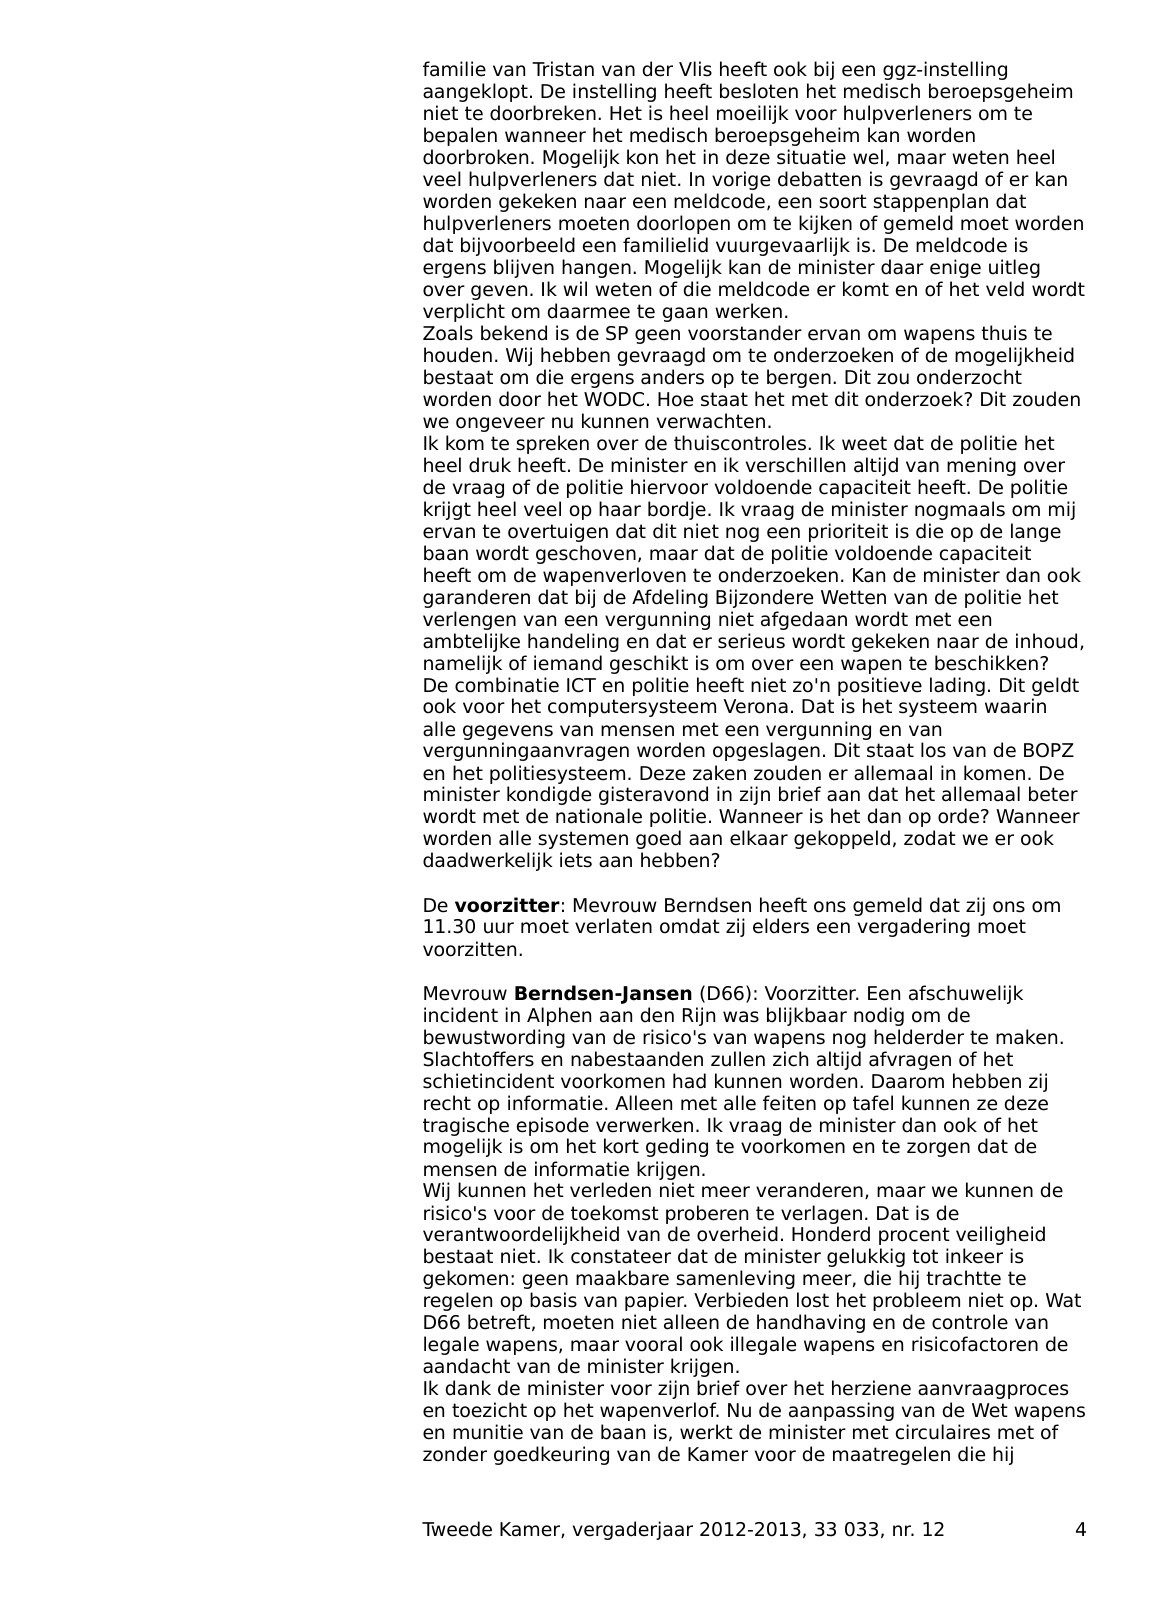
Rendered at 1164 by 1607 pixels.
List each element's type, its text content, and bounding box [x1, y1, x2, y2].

text Ik dank de minister voor zijn brief over het herziene aanvraagproces en toezicht op het wapenverlof. Nu de aanpassing van de Wet wapens en munitie van de baan is, werkt de minister met circulaires met of zonder goedkeuring van de Kamer voor de maatregelen die hij [422, 1378, 1087, 1466]
text familie van Tristan van der Vlis heeft ook bij een ggz-instelling aangeklopt. De instelling heeft besloten het medisch beroepsgeheim niet te doorbreken. Het is heel moeilijk voor hulpverleners om te bepalen wanneer het medisch beroepsgeheim kan worden doorbroken. Mogelijk kon het in deze situatie wel, maar weten heel veel hulpverleners dat niet. In vorige debatten is gevraagd of er kan worden gekeken naar een meldcode, een soort stappenplan dat hulpverleners moeten doorlopen om te kijken of gemeld moet worden dat bijvoorbeeld een familielid vuurgevaarlijk is. De meldcode is ergens blijven hangen. Mogelijk kan de minister daar enige uitleg over geven. Ik wil weten of die meldcode er komt en of het veld wordt verplicht om daarmee te gaan werken. [422, 59, 1087, 323]
text Ik kom te spreken over de thuiscontroles. Ik weet dat de politie het heel druk heeft. De minister en ik verschillen altijd van mening over de vraag of de politie hiervoor voldoende capaciteit heeft. De politie krijgt heel veel op haar bordje. Ik vraag de minister nogmaals om mij ervan te overtuigen dat dit niet nog een prioriteit is die op de lange baan wordt geschoven, maar dat de politie voldoende capaciteit heeft om de wapenverloven te onderzoeken. Kan de minister dan ook garanderen dat bij de Afdeling Bijzondere Wetten van de politie het verlengen van een vergunning niet afgedaan wordt met een ambtelijke handeling en dat er serieus wordt gekeken naar de inhoud, namelijk of iemand geschikt is om over een wapen te beschikken? [422, 433, 1087, 674]
text Mevrouw Berndsen-Jansen (D66): Voorzitter. Een afschuwelijk incident in Alphen aan den Rijn was blijkbaar nodig om de bewustwording van de risico's van wapens nog helderder te maken. Slachtoffers en nabestaanden zullen zich altijd afvragen of het schietincident voorkomen had kunnen worden. Daarom hebben zij recht op informatie. Alleen met alle feiten op tafel kunnen ze deze tragische episode verwerken. Ik vraag de minister dan ook of het mogelijk is om het kort geding te voorkomen en te zorgen dat de mensen de informatie krijgen. [422, 983, 1087, 1180]
text Zoals bekend is de SP geen voorstander ervan om wapens thuis te houden. Wij hebben gevraagd om te onderzoeken of de mogelijkheid bestaat om die ergens anders op te bergen. Dit zou onderzocht worden door het WODC. Hoe staat het met dit onderzoek? Dit zouden we ongeveer nu kunnen verwachten. [422, 323, 1087, 433]
text De combinatie ICT en politie heeft niet zo'n positieve lading. Dit geldt ook voor het computersysteem Verona. Dat is het systeem waarin alle gegevens van mensen met een vergunning en van vergunningaanvragen worden opgeslagen. Dit staat los van de BOPZ en het politiesysteem. Deze zaken zouden er allemaal in komen. De minister kondigde gisteravond in zijn brief aan dat het allemaal beter wordt met de nationale politie. Wanneer is het dan op orde? Wanneer worden alle systemen goed aan elkaar gekoppeld, zodat we er ook daadwerkelijk iets aan hebben? [422, 674, 1087, 872]
text Wij kunnen het verleden niet meer veranderen, maar we kunnen de risico's voor de toekomst proberen te verlagen. Dat is de verantwoordelijkheid van de overheid. Honderd procent veiligheid bestaat niet. Ik constateer dat de minister gelukkig tot inkeer is gekomen: geen maakbare samenleving meer, die hij trachtte te regelen op basis van papier. Verbieden lost het probleem niet op. Wat D66 betreft, moeten niet alleen de handhaving en de controle van legale wapens, maar vooral ook illegale wapens en risicofactoren de aandacht van de minister krijgen. [422, 1180, 1087, 1378]
text De voorzitter: Mevrouw Berndsen heeft ons gemeld dat zij ons om 11.30 uur moet verlaten omdat zij elders een vergadering moet voorzitten. [422, 894, 1087, 960]
